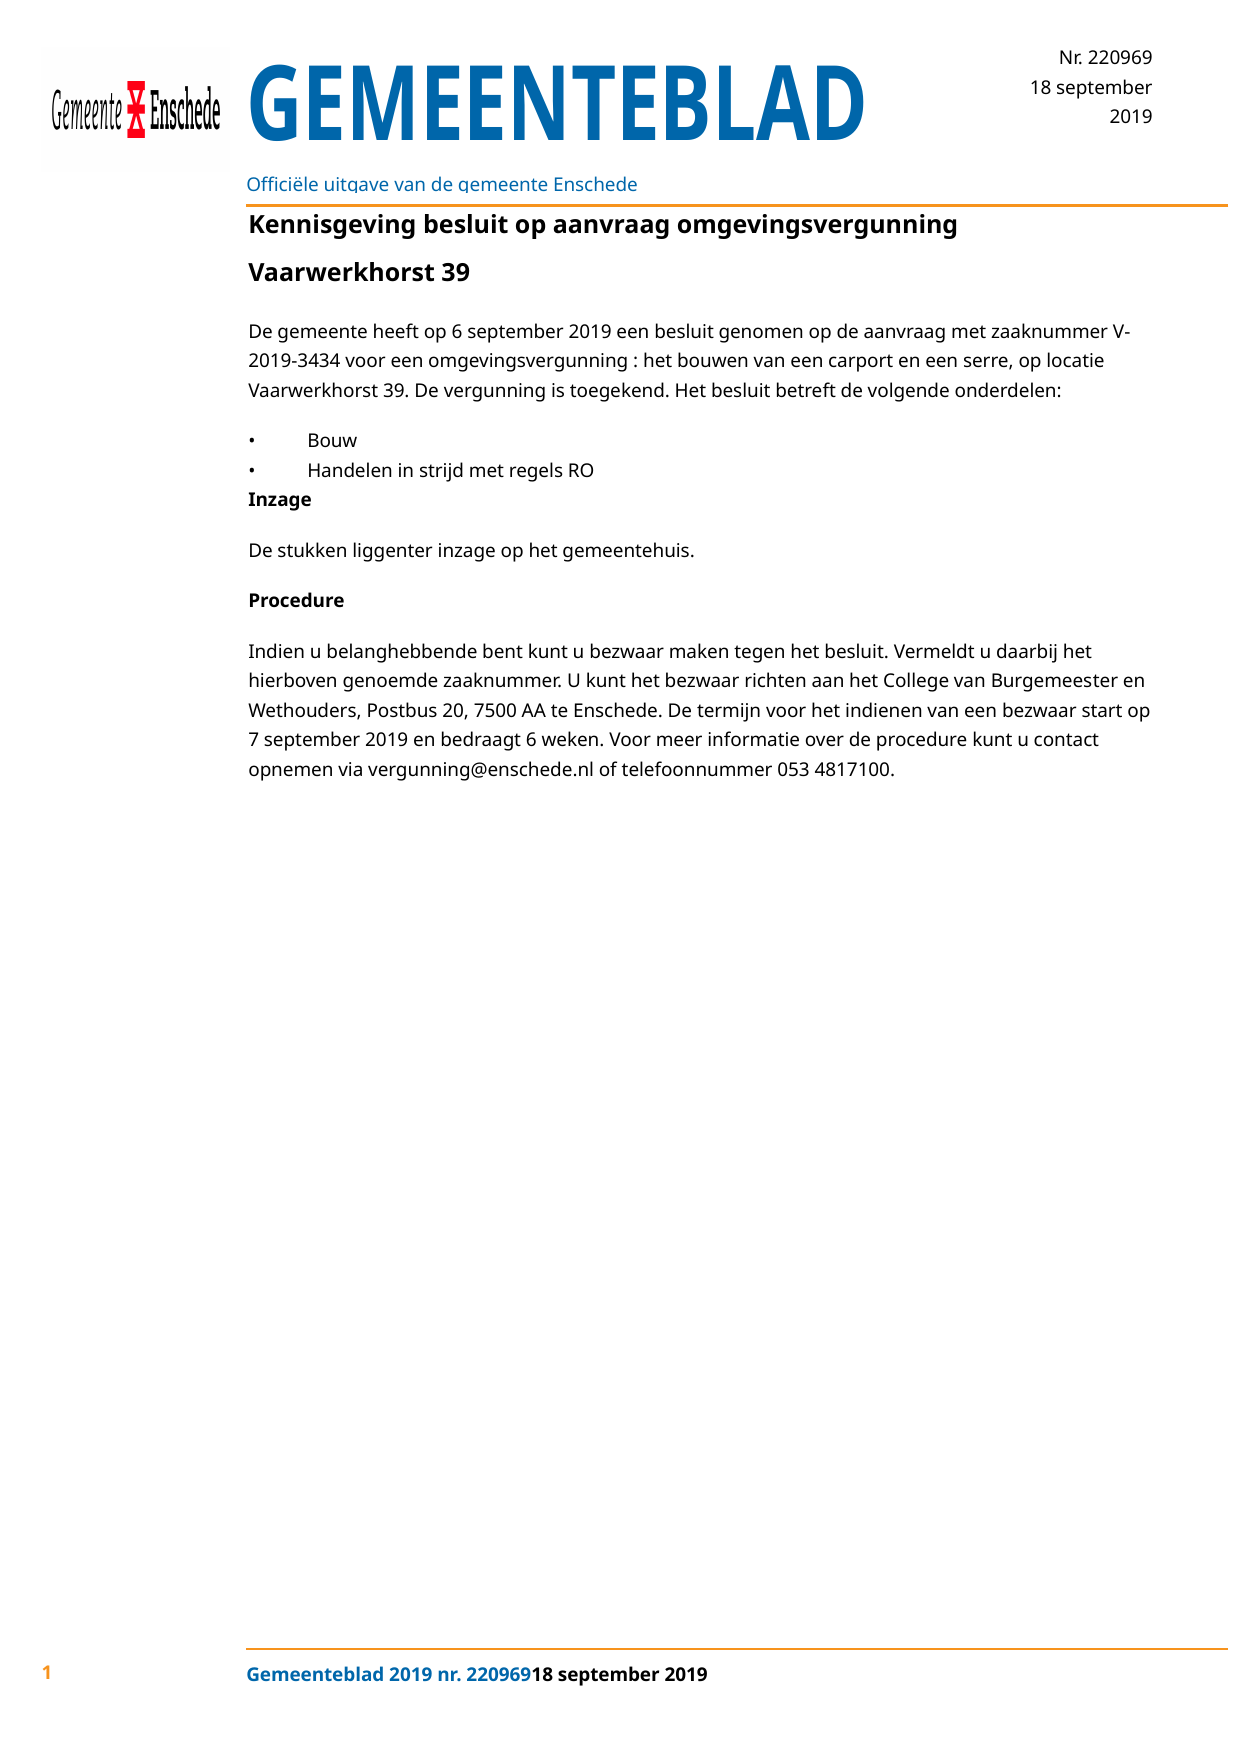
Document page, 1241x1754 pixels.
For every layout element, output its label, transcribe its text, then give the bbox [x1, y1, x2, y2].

list Handelen in strijd met regels RO [248, 457, 1152, 483]
picture [41, 47, 231, 172]
list Bouw [248, 427, 1152, 453]
text De gemeente heeft op 6 september 2019 een besluit genomen op de aanvraag met zaaknummer V-2019-3434 voor een omgevingsvergunning : het bouwen van een carport en een serre, op locatie Vaarwerkhorst 39. De vergunning is toegekend. Het besluit betreft de volgende onderdelen: [248, 318, 1152, 403]
text Procedure [248, 587, 1152, 613]
text De stukken liggenter inzage op het gemeentehuis. [248, 537, 1152, 563]
text Inzage [248, 487, 1152, 512]
text Kennisgeving besluit op aanvraag omgevingsvergunning Vaarwerkhorst 39 [248, 207, 1152, 288]
text Indien u belanghebbende bent kunt u bezwaar maken tegen het besluit. Vermeldt u daarbij het hierboven genoemde zaaknummer. U kunt het bezwaar richten aan het College van Burgemees­ter en Wethouders, Postbus 20, 7500 AA te Enschede. De termijn voor het indienen van een bezwaar start op 7 september 2019 en bedraagt 6 weken. Voor meer informatie over de procedure kunt u contact opnemen via vergunning@enschede.nl of telefoonnummer 053 4817100. [248, 638, 1152, 782]
